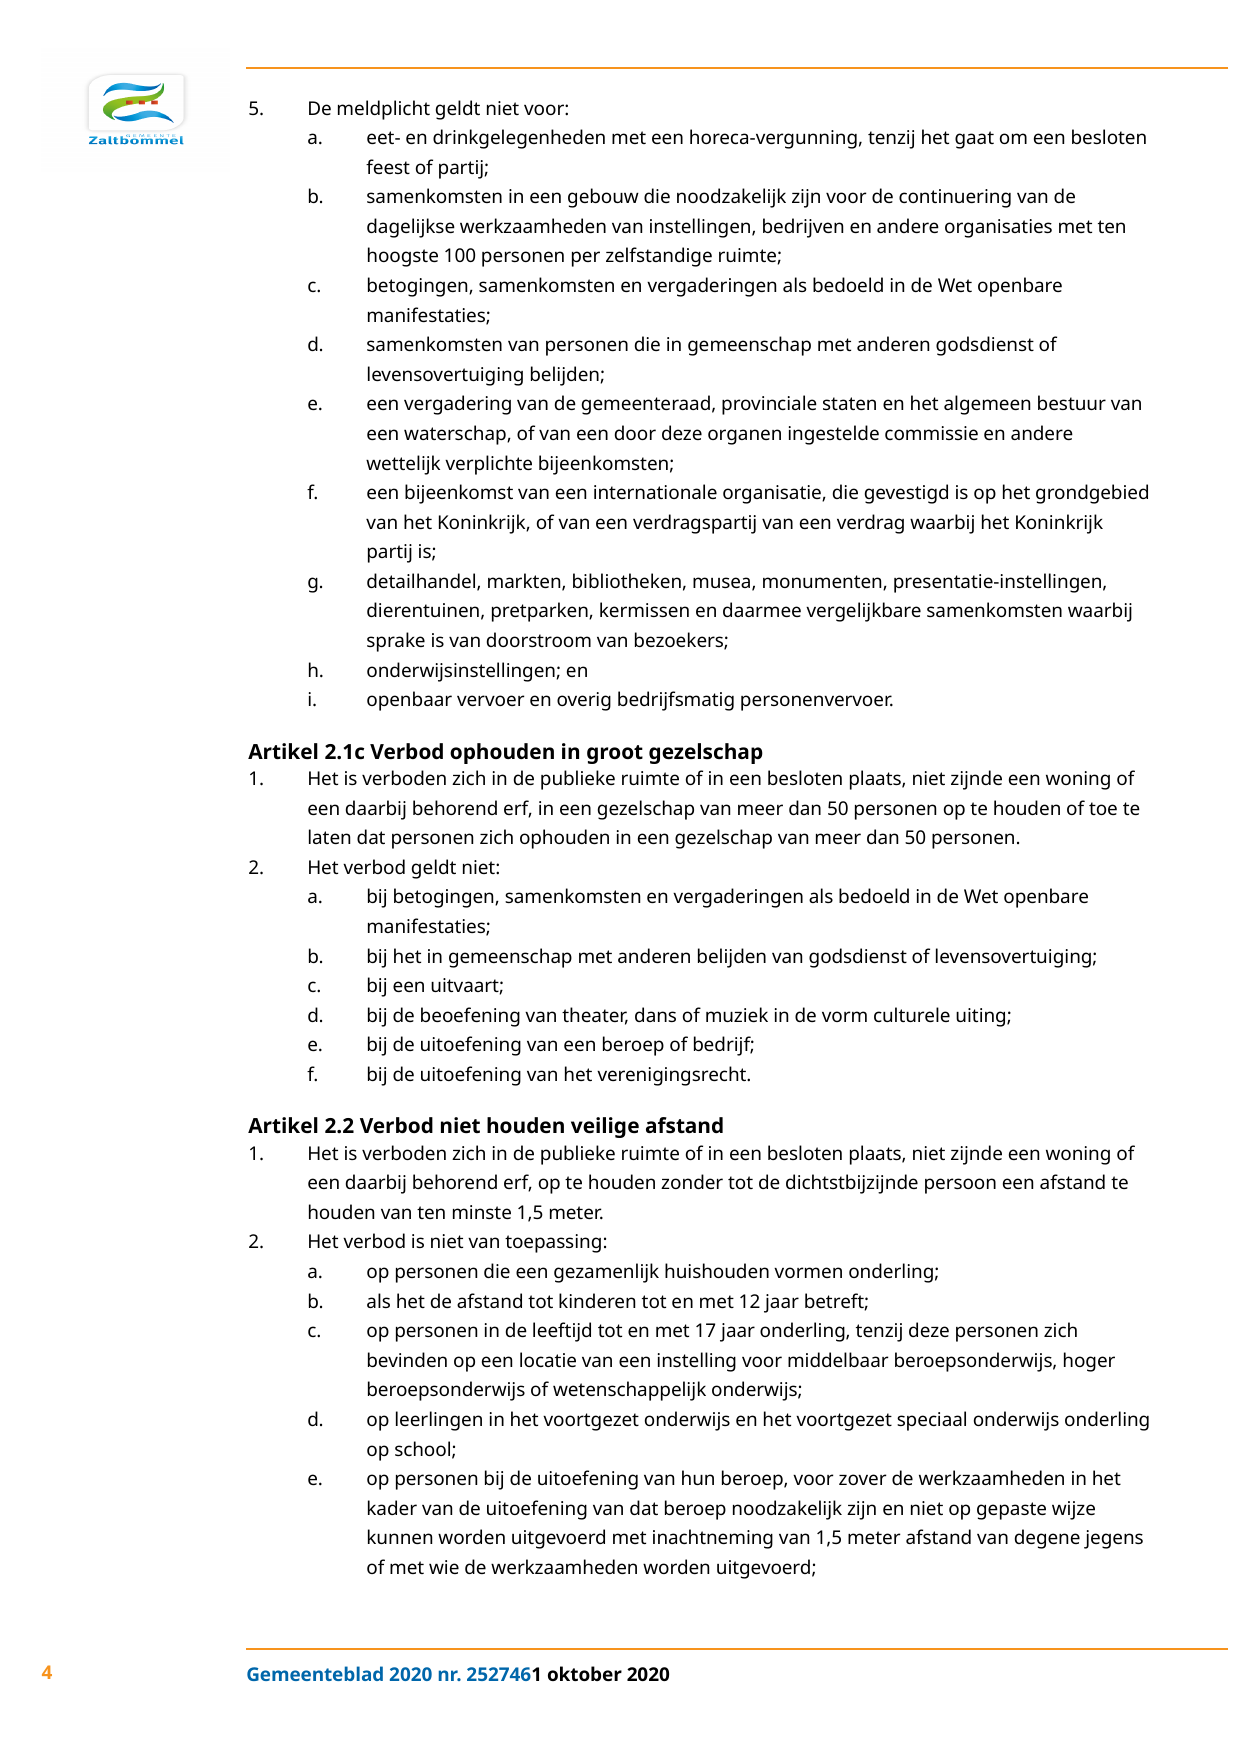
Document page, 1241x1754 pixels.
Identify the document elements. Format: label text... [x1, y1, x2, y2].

list samenkomsten van personen die in gemeenschap met anderen godsdienst of levensovertuiging belijden; [307, 331, 1152, 387]
list eet- en drinkgelegenheden met een horeca-vergunning, tenzij het gaat om een besloten feest of partij; [307, 124, 1152, 180]
list als het de afstand tot kinderen tot en met 12 jaar betreft; [307, 1288, 1152, 1314]
list een vergadering van de gemeenteraad, provinciale staten en het algemeen bestuur van een waterschap, of van een door deze organen ingestelde commissie en andere wettelijk verplichte bijeenkomsten; [307, 391, 1152, 476]
list Het verbod geldt niet: [248, 854, 1152, 880]
list op personen die een gezamenlijk huishouden vormen onderling; [307, 1258, 1152, 1284]
list samenkomsten in een gebouw die noodzakelijk zijn voor de continuering van de dagelijkse werkzaamheden van instellingen, bedrijven en andere organisaties met ten hoogste 100 personen per zelfstandige ruimte; [307, 183, 1152, 268]
picture [41, 47, 231, 172]
text Artikel 2.1c Verbod ophouden in groot gezelschap [248, 737, 1152, 765]
text Artikel 2.2 Verbod niet houden veilige afstand [248, 1112, 1152, 1140]
list bij betogingen, samenkomsten en vergaderingen als bedoeld in de Wet openbare manifestaties; [307, 884, 1152, 939]
list onderwijsinstellingen; en [307, 657, 1152, 683]
list Het is verboden zich in de publieke ruimte of in een besloten plaats, niet zijnde een woning of een daarbij behorend erf, op te houden zonder tot de dichtstbijzijnde persoon een afstand te houden van ten minste 1,5 meter. [248, 1140, 1152, 1225]
list bij een uitvaart; [307, 972, 1152, 998]
list op personen in de leeftijd tot en met 17 jaar onderling, tenzij deze personen zich bevinden op een locatie van een instelling voor middelbaar beroepsonderwijs, hoger beroepsonderwijs of wetenschappelijk onderwijs; [307, 1317, 1152, 1402]
list een bijeenkomst van een internationale organisatie, die gevestigd is op het grondgebied van het Koninkrijk, of van een verdragspartij van een verdrag waarbij het Koninkrijk partij is; [307, 479, 1152, 564]
list openbaar vervoer en overig bedrijfsmatig personenvervoer. [307, 686, 1152, 712]
list bij de beoefening van theater, dans of muziek in de vorm culturele uiting; [307, 1002, 1152, 1028]
list op leerlingen in het voortgezet onderwijs en het voortgezet speciaal onderwijs onderling op school; [307, 1406, 1152, 1462]
list op personen bij de uitoefening van hun beroep, voor zover de werkzaamheden in het kader van de uitoefening van dat beroep noodzakelijk zijn en niet op gepaste wijze kunnen worden uitgevoerd met inachtneming van 1,5 meter afstand van degene jegens of met wie de werkzaamheden worden uitgevoerd; [307, 1465, 1152, 1580]
list De meldplicht geldt niet voor: [248, 95, 1152, 121]
list betogingen, samenkomsten en vergaderingen als bedoeld in de Wet openbare manifestaties; [307, 272, 1152, 328]
list bij de uitoefening van een beroep of bedrijf; [307, 1032, 1152, 1057]
list detailhandel, markten, bibliotheken, musea, monumenten, presentatie-instellingen, dierentuinen, pretparken, kermissen en daarmee vergelijkbare samenkomsten waarbij sprake is van doorstroom van bezoekers; [307, 568, 1152, 653]
list bij de uitoefening van het verenigingsrecht. [307, 1061, 1152, 1087]
list Het is verboden zich in de publieke ruimte of in een besloten plaats, niet zijnde een woning of een daarbij behorend erf, in een gezelschap van meer dan 50 personen op te houden of toe te laten dat personen zich ophouden in een gezelschap van meer dan 50 personen. [248, 765, 1152, 850]
list bij het in gemeenschap met anderen belijden van godsdienst of levensovertuiging; [307, 943, 1152, 968]
list Het verbod is niet van toepassing: [248, 1229, 1152, 1254]
